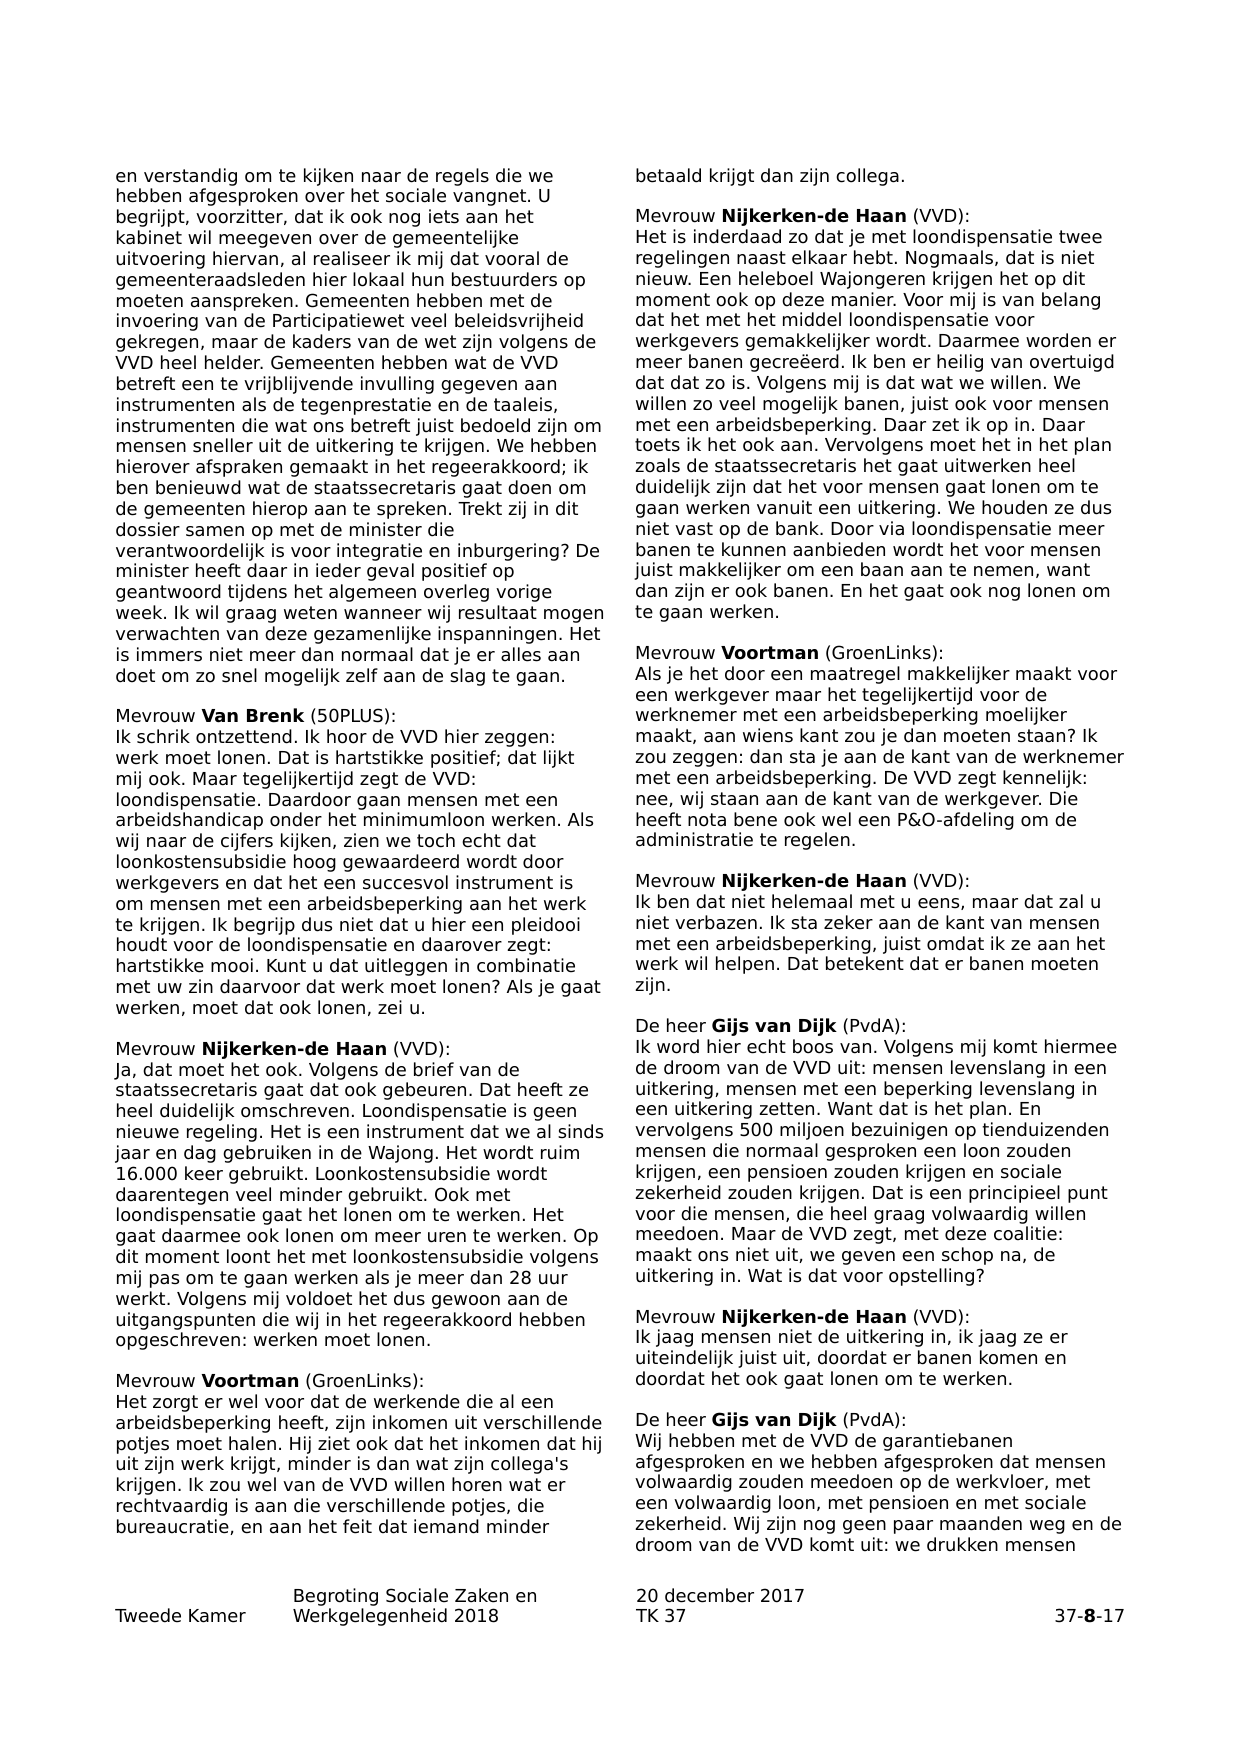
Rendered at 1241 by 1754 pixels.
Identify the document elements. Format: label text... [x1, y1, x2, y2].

text Ik word hier echt boos van. Volgens mij komt hiermee de droom van de VVD uit: mensen levenslang in een uitkering, mensen met een beperking levenslang in een uitkering zetten. Want dat is het plan. En vervolgens 500 miljoen bezuinigen op tienduizenden mensen die normaal gesproken een loon zouden krijgen, een pensioen zouden krijgen en sociale zekerheid zouden krijgen. Dat is een principieel punt voor die mensen, die heel graag volwaardig willen meedoen. Maar de VVD zegt, met deze coalitie: maakt ons niet uit, we geven een schop na, de uitkering in. Wat is dat voor opstelling? [635, 1037, 1125, 1287]
text De heer Gijs van Dijk (PvdA): [635, 1410, 1125, 1431]
text Wij hebben met de VVD de garantiebanen afgesproken en we hebben afgesproken dat mensen volwaardig zouden meedoen op de werkvloer, met een volwaardig loon, met pensioen en met sociale zekerheid. Wij zijn nog geen paar maanden weg en de droom van de VVD komt uit: we drukken mensen [635, 1431, 1125, 1556]
text Mevrouw Nijkerken-de Haan (VVD): [635, 206, 1125, 227]
text Ik ben dat niet helemaal met u eens, maar dat zal u niet verbazen. Ik sta zeker aan de kant van mensen met een arbeidsbeperking, juist omdat ik ze aan het werk wil helpen. Dat betekent dat er banen moeten zijn. [635, 892, 1125, 996]
text Mevrouw Voortman (GroenLinks): [635, 643, 1125, 663]
text Ik schrik ontzettend. Ik hoor de VVD hier zeggen: werk moet lonen. Dat is hartstikke positief; dat lijkt mij ook. Maar tegelijkertijd zegt de VVD: loondispensatie. Daardoor gaan mensen met een arbeidshandicap onder het minimumloon werken. Als wij naar de cijfers kijken, zien we toch echt dat loonkostensubsidie hoog gewaardeerd wordt door werkgevers en dat het een succesvol instrument is om mensen met een arbeidsbeperking aan het werk te krijgen. Ik begrijp dus niet dat u hier een pleidooi houdt voor de loondispensatie en daarover zegt: hartstikke mooi. Kunt u dat uitleggen in combinatie met uw zin daarvoor dat werk moet lonen? Als je gaat werken, moet dat ook lonen, zei u. [115, 727, 605, 1018]
text en verstandig om te kijken naar de regels die we hebben afgesproken over het sociale vangnet. U begrijpt, voorzitter, dat ik ook nog iets aan het kabinet wil meegeven over de gemeentelijke uitvoering hiervan, al realiseer ik mij dat vooral de gemeenteraadsleden hier lokaal hun bestuurders op moeten aanspreken. Gemeenten hebben met de invoering van de Participatiewet veel beleidsvrijheid gekregen, maar de kaders van de wet zijn volgens de VVD heel helder. Gemeenten hebben wat de VVD betreft een te vrijblijvende invulling gegeven aan instrumenten als de tegenprestatie en de taaleis, instrumenten die wat ons betreft juist bedoeld zijn om mensen sneller uit de uitkering te krijgen. We hebben hierover afspraken gemaakt in het regeerakkoord; ik ben benieuwd wat de staatssecretaris gaat doen om de gemeenten hierop aan te spreken. Trekt zij in dit dossier samen op met de minister die verantwoordelijk is voor integratie en inburgering? De minister heeft daar in ieder geval positief op geantwoord tijdens het algemeen overleg vorige week. Ik wil graag weten wanneer wij resultaat mogen verwachten van deze gezamenlijke inspanningen. Het is immers niet meer dan normaal dat je er alles aan doet om zo snel mogelijk zelf aan de slag te gaan. [115, 165, 605, 686]
text Ik jaag mensen niet de uitkering in, ik jaag ze er uiteindelijk juist uit, doordat er banen komen en doordat het ook gaat lonen om te werken. [635, 1327, 1125, 1390]
text betaald krijgt dan zijn collega. [635, 165, 1125, 186]
text Het zorgt er wel voor dat de werkende die al een arbeidsbeperking heeft, zijn inkomen uit verschillende potjes moet halen. Hij ziet ook dat het inkomen dat hij uit zijn werk krijgt, minder is dan wat zijn collega's krijgen. Ik zou wel van de VVD willen horen wat er rechtvaardig is aan die verschillende potjes, die bureaucratie, en aan het feit dat iemand minder [115, 1392, 605, 1537]
text Ja, dat moet het ook. Volgens de brief van de staatssecretaris gaat dat ook gebeuren. Dat heeft ze heel duidelijk omschreven. Loondispensatie is geen nieuwe regeling. Het is een instrument dat we al sinds jaar en dag gebruiken in de Wajong. Het wordt ruim 16.000 keer gebruikt. Loonkostensubsidie wordt daarentegen veel minder gebruikt. Ook met loondispensatie gaat het lonen om te werken. Het gaat daarmee ook lonen om meer uren te werken. Op dit moment loont het met loonkostensubsidie volgens mij pas om te gaan werken als je meer dan 28 uur werkt. Volgens mij voldoet het dus gewoon aan de uitgangspunten die wij in het regeerakkoord hebben opgeschreven: werken moet lonen. [115, 1059, 605, 1351]
text De heer Gijs van Dijk (PvdA): [635, 1016, 1125, 1037]
text Mevrouw Nijkerken-de Haan (VVD): [635, 871, 1125, 892]
text Mevrouw Voortman (GroenLinks): [115, 1371, 605, 1392]
text Het is inderdaad zo dat je met loondispensatie twee regelingen naast elkaar hebt. Nogmaals, dat is niet nieuw. Een heleboel Wajongeren krijgen het op dit moment ook op deze manier. Voor mij is van belang dat het met het middel loondispensatie voor werkgevers gemakkelijker wordt. Daarmee worden er meer banen gecreëerd. Ik ben er heilig van overtuigd dat dat zo is. Volgens mij is dat wat we willen. We willen zo veel mogelijk banen, juist ook voor mensen met een arbeidsbeperking. Daar zet ik op in. Daar toets ik het ook aan. Vervolgens moet het in het plan zoals de staatssecretaris het gaat uitwerken heel duidelijk zijn dat het voor mensen gaat lonen om te gaan werken vanuit een uitkering. We houden ze dus niet vast op de bank. Door via loondispensatie meer banen te kunnen aanbieden wordt het voor mensen juist makkelijker om een baan aan te nemen, want dan zijn er ook banen. En het gaat ook nog lonen om te gaan werken. [635, 227, 1125, 623]
text Mevrouw Nijkerken-de Haan (VVD): [635, 1307, 1125, 1327]
text Mevrouw Nijkerken-de Haan (VVD): [115, 1038, 605, 1059]
text Als je het door een maatregel makkelijker maakt voor een werkgever maar het tegelijkertijd voor de werknemer met een arbeidsbeperking moelijker maakt, aan wiens kant zou je dan moeten staan? Ik zou zeggen: dan sta je aan de kant van de werknemer met een arbeidsbeperking. De VVD zegt kennelijk: nee, wij staan aan de kant van de werkgever. Die heeft nota bene ook wel een P&O-afdeling om de administratie te regelen. [635, 663, 1125, 851]
text Mevrouw Van Brenk (50PLUS): [115, 706, 605, 727]
